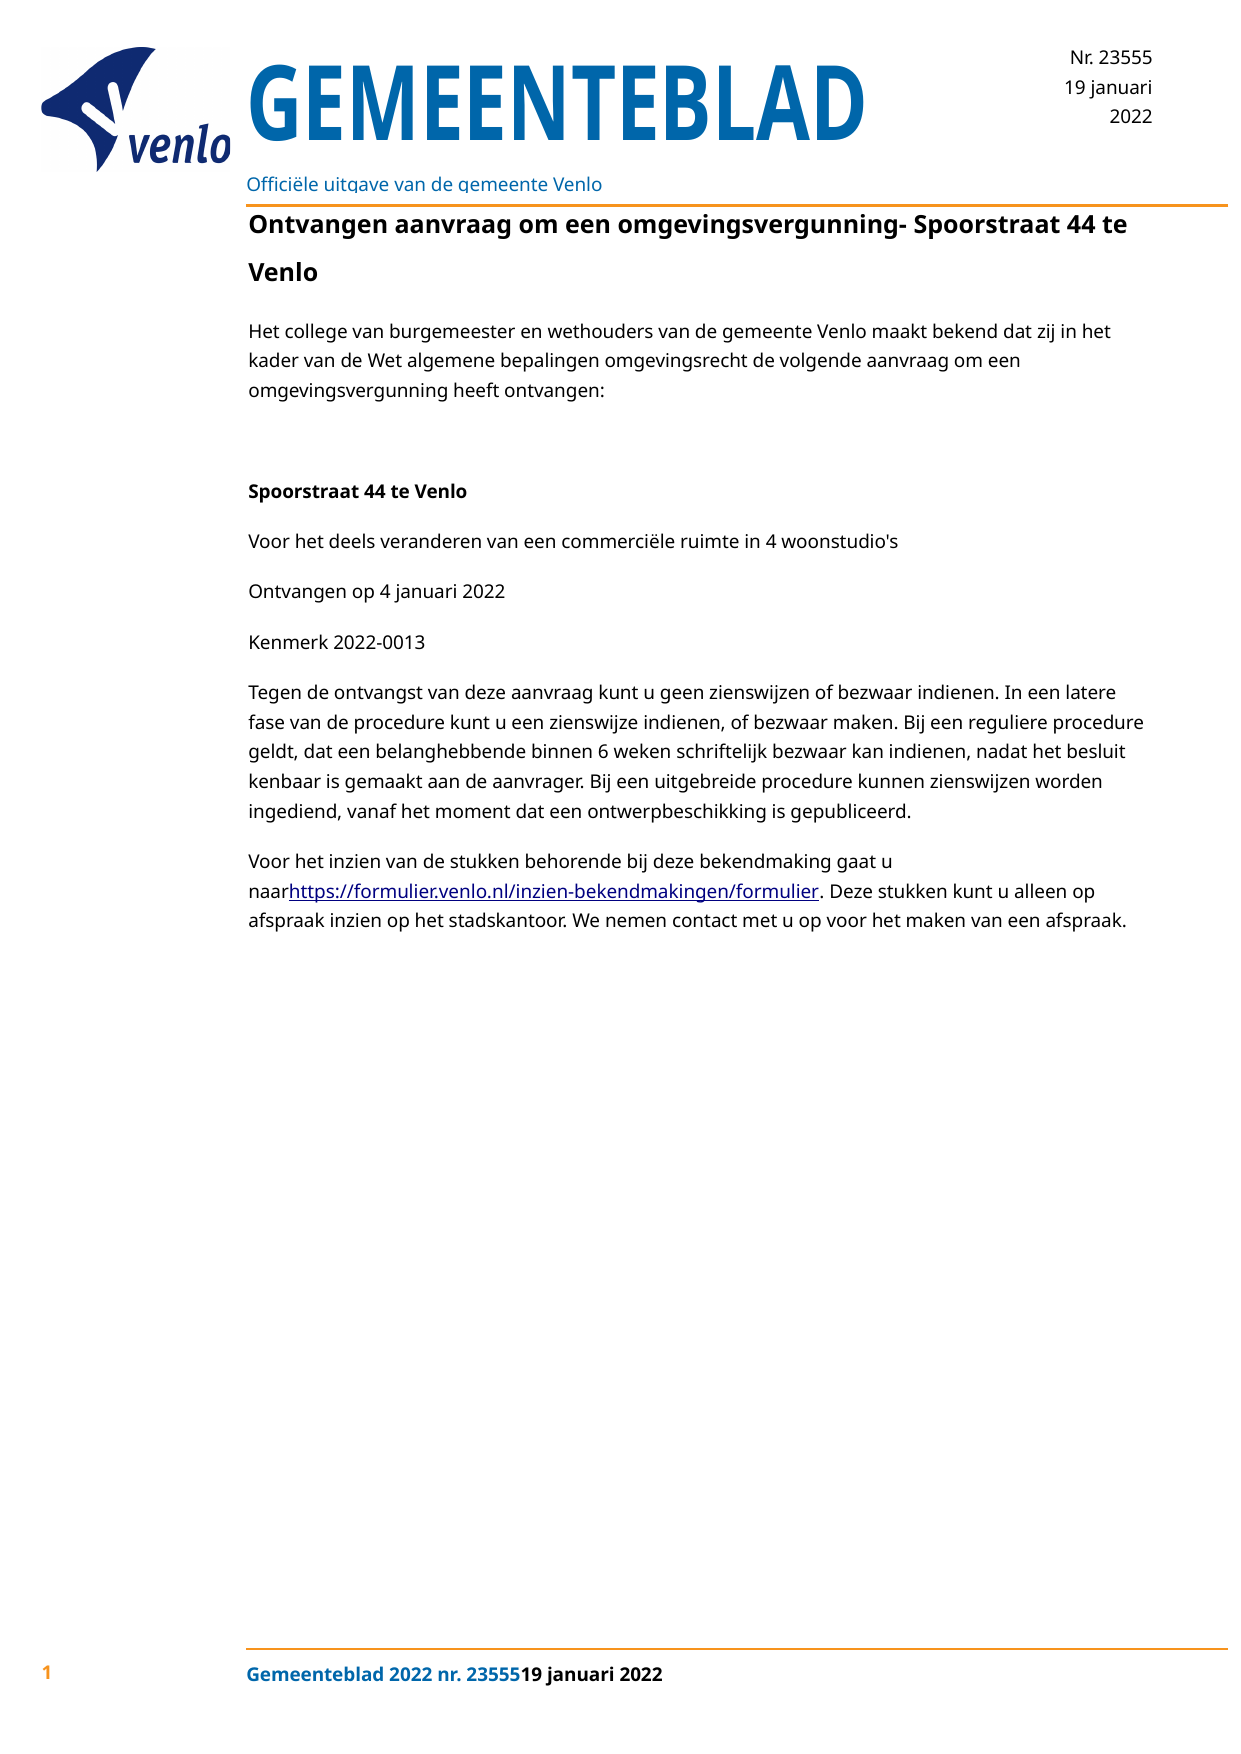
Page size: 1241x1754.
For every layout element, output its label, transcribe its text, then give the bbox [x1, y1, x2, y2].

text Ontvangen aanvraag om een omgevingsvergunning- Spoorstraat 44 te Venlo [248, 207, 1152, 288]
text Spoorstraat 44 te Venlo [248, 478, 1152, 504]
text Voor het inzien van de stukken behorende bij deze bekendmaking gaat u naarhttps://formulier.venlo.nl/inzien-bekendmakingen/formulier. Deze stukken kunt u alleen op afspraak inzien op het stadskantoor. We nemen contact met u op voor het maken van een afspraak. [248, 848, 1152, 933]
text Ontvangen op 4 januari 2022 [248, 579, 1152, 604]
text Kenmerk 2022-0013 [248, 629, 1152, 655]
text Voor het deels veranderen van een commerciële ruimte in 4 woonstudio's [248, 528, 1152, 554]
text Tegen de ontvangst van deze aanvraag kunt u geen zienswijzen of bezwaar indienen. In een latere fase van de procedure kunt u een zienswijze indienen, of bezwaar maken. Bij een reguliere procedure geldt, dat een belanghebbende binnen 6 weken schriftelijk bezwaar kan indienen, nadat het besluit kenbaar is gemaakt aan de aanvrager. Bij een uitgebreide procedure kunnen zienswijzen worden ingediend, vanaf het moment dat een ontwerpbeschikking is gepubliceerd. [248, 679, 1152, 824]
text Het college van burgemeester en wethouders van de gemeente Venlo maakt bekend dat zij in het kader van de Wet algemene bepalingen omgevingsrecht de volgende aanvraag om een omgevingsvergunning heeft ontvangen: [248, 318, 1152, 403]
picture [41, 47, 231, 172]
